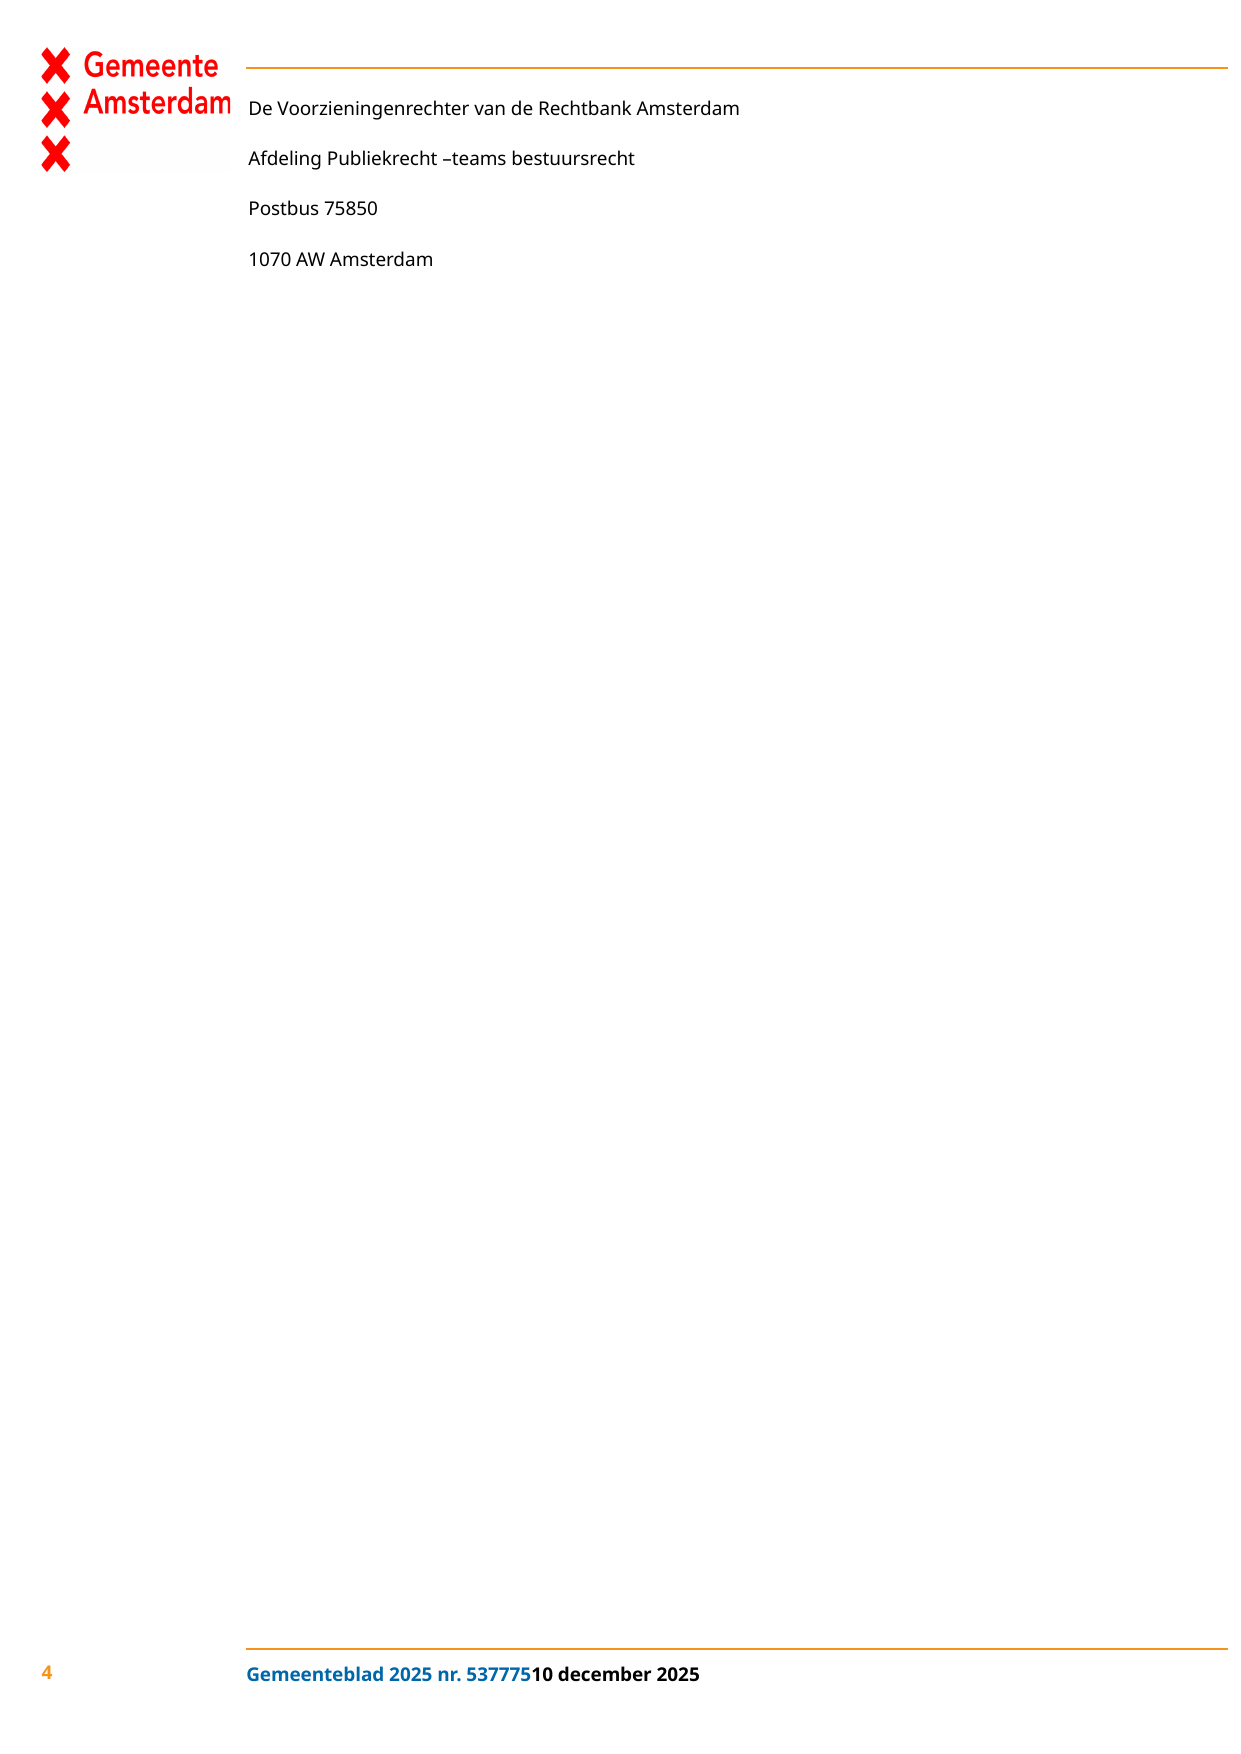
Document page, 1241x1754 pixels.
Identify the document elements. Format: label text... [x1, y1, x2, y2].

picture [41, 47, 231, 172]
text Postbus 75850 [248, 196, 1152, 221]
text De Voorzieningenrechter van de Rechtbank Amsterdam [248, 95, 1152, 121]
text Afdeling Publiekrecht –teams bestuursrecht [248, 145, 1152, 171]
text 1070 AW Amsterdam [248, 246, 1152, 272]
